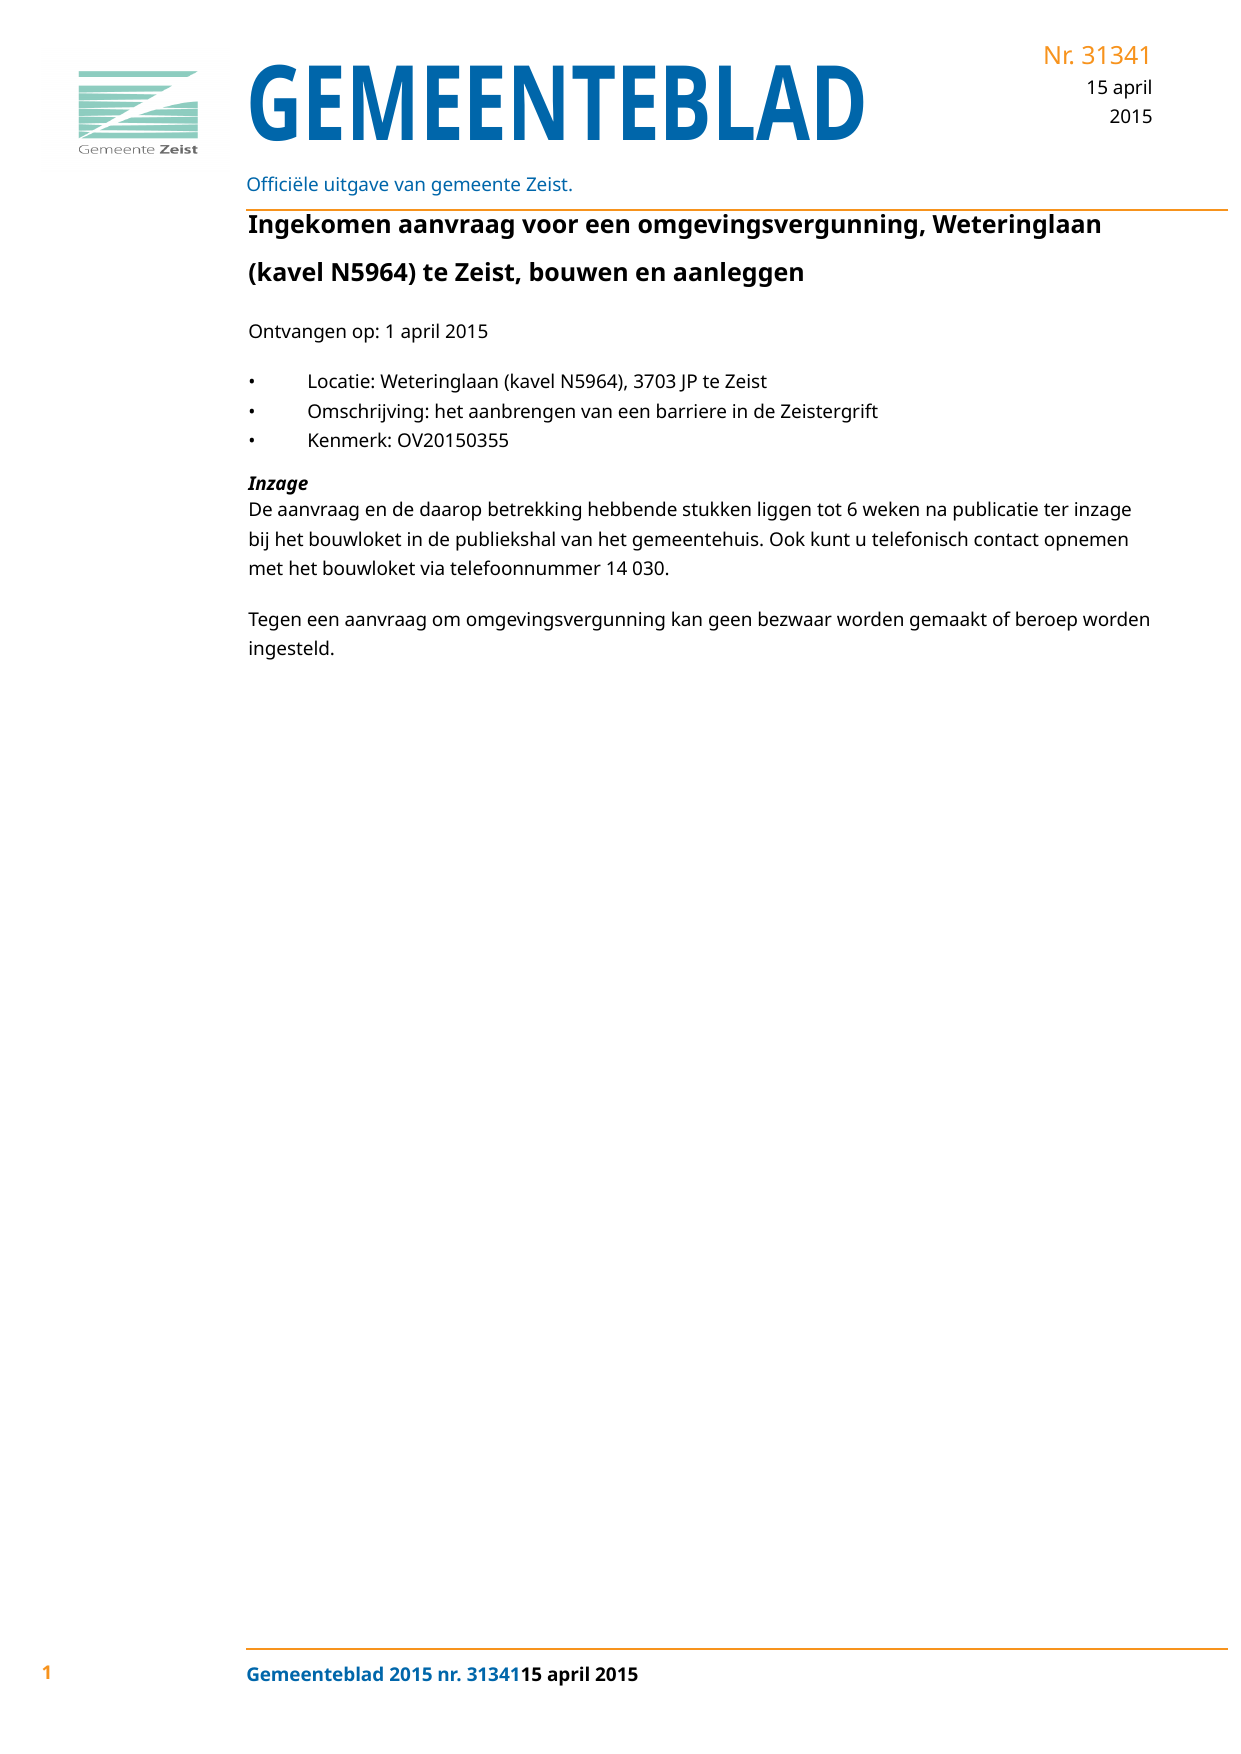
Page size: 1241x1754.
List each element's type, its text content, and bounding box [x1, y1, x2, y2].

list Locatie: Weteringlaan (kavel N5964), 3703 JP te Zeist [248, 368, 1152, 394]
list Kenmerk: OV20150355 [248, 427, 1152, 453]
list Omschrijving: het aanbrengen van een barriere in de Zeistergrift [248, 398, 1152, 424]
text Inzage [248, 471, 1152, 496]
picture [41, 47, 231, 172]
text De aanvraag en de daarop betrekking hebbende stukken liggen tot 6 weken na publicatie ter inzage bij het bouwloket in de publiekshal van het gemeentehuis. Ook kunt u telefonisch contact opnemen met het bouwloket via telefoonnummer 14 030. [248, 496, 1152, 581]
text Tegen een aanvraag om omgevingsvergunning kan geen bezwaar worden gemaakt of beroep worden ingesteld. [248, 606, 1152, 661]
text Ingekomen aanvraag voor een omgevingsvergunning, Weteringlaan (kavel N5964) te Zeist, bouwen en aanleggen [248, 211, 1152, 288]
text Ontvangen op: 1 april 2015 [248, 318, 1152, 344]
